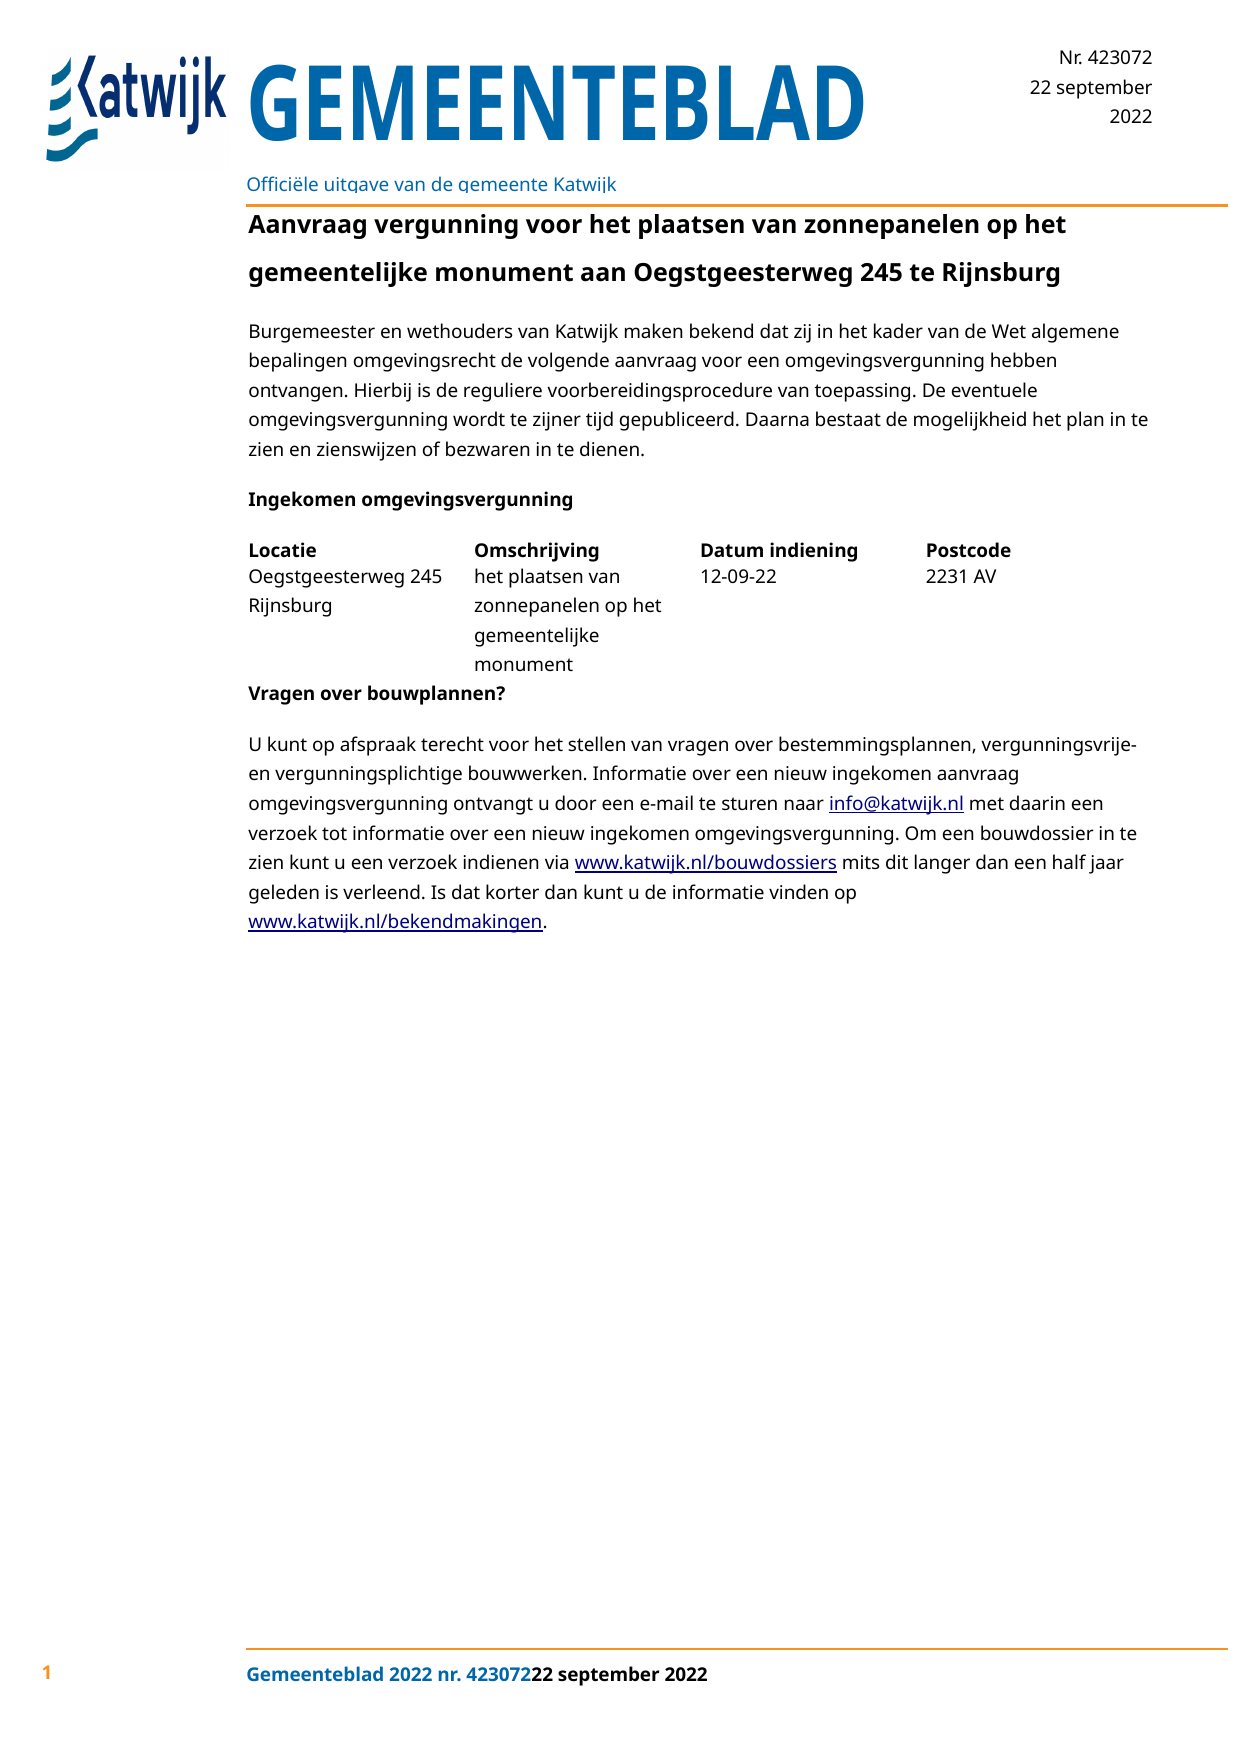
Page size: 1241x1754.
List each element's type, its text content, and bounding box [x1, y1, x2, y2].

picture [41, 47, 231, 172]
table_header Datum indiening [700, 537, 926, 563]
text U kunt op afspraak terecht voor het stellen van vragen over bestemmingsplannen, vergunningsvrije- en vergunningsplichtige bouwwerken. Informatie over een nieuw ingekomen aanvraag omgevingsvergunning ontvangt u door een e-mail te sturen naar info@katwijk.nl met daarin een verzoek tot informatie over een nieuw ingekomen omgevingsvergunning. Om een bouwdossier in te zien kunt u een verzoek indienen via www.katwijk.nl/bouwdossiers mits dit langer dan een half jaar geleden is verleend. Is dat korter dan kunt u de informatie vinden op www.katwijk.nl/bekendmakingen. [248, 731, 1152, 934]
table_cell 12-09-22 [700, 563, 926, 677]
text Ingekomen omgevingsvergunning [248, 487, 1152, 512]
table_header Locatie [248, 537, 474, 563]
table_cell Oegstgeesterweg 245 Rijnsburg [248, 563, 474, 677]
text Burgemeester en wethouders van Katwijk maken bekend dat zij in het kader van de Wet algemene bepalingen omgevingsrecht de volgende aanvraag voor een omgevingsvergunning hebben ontvangen. Hierbij is de reguliere voorbereidingsprocedure van toepassing. De eventuele omgevingsvergunning wordt te zijner tijd gepubliceerd. Daarna bestaat de mogelijkheid het plan in te zien en zienswijzen of bezwaren in te dienen. [248, 318, 1152, 462]
text Aanvraag vergunning voor het plaatsen van zonnepanelen op het gemeentelijke monument aan Oegstgeesterweg 245 te Rijnsburg [248, 207, 1152, 288]
table_header Postcode [926, 537, 1152, 563]
text Vragen over bouwplannen? [248, 681, 1152, 706]
table_cell het plaatsen van zonnepanelen op het gemeentelijke monument [474, 563, 700, 677]
table_header Omschrijving [474, 537, 700, 563]
table_cell 2231 AV [926, 563, 1152, 677]
